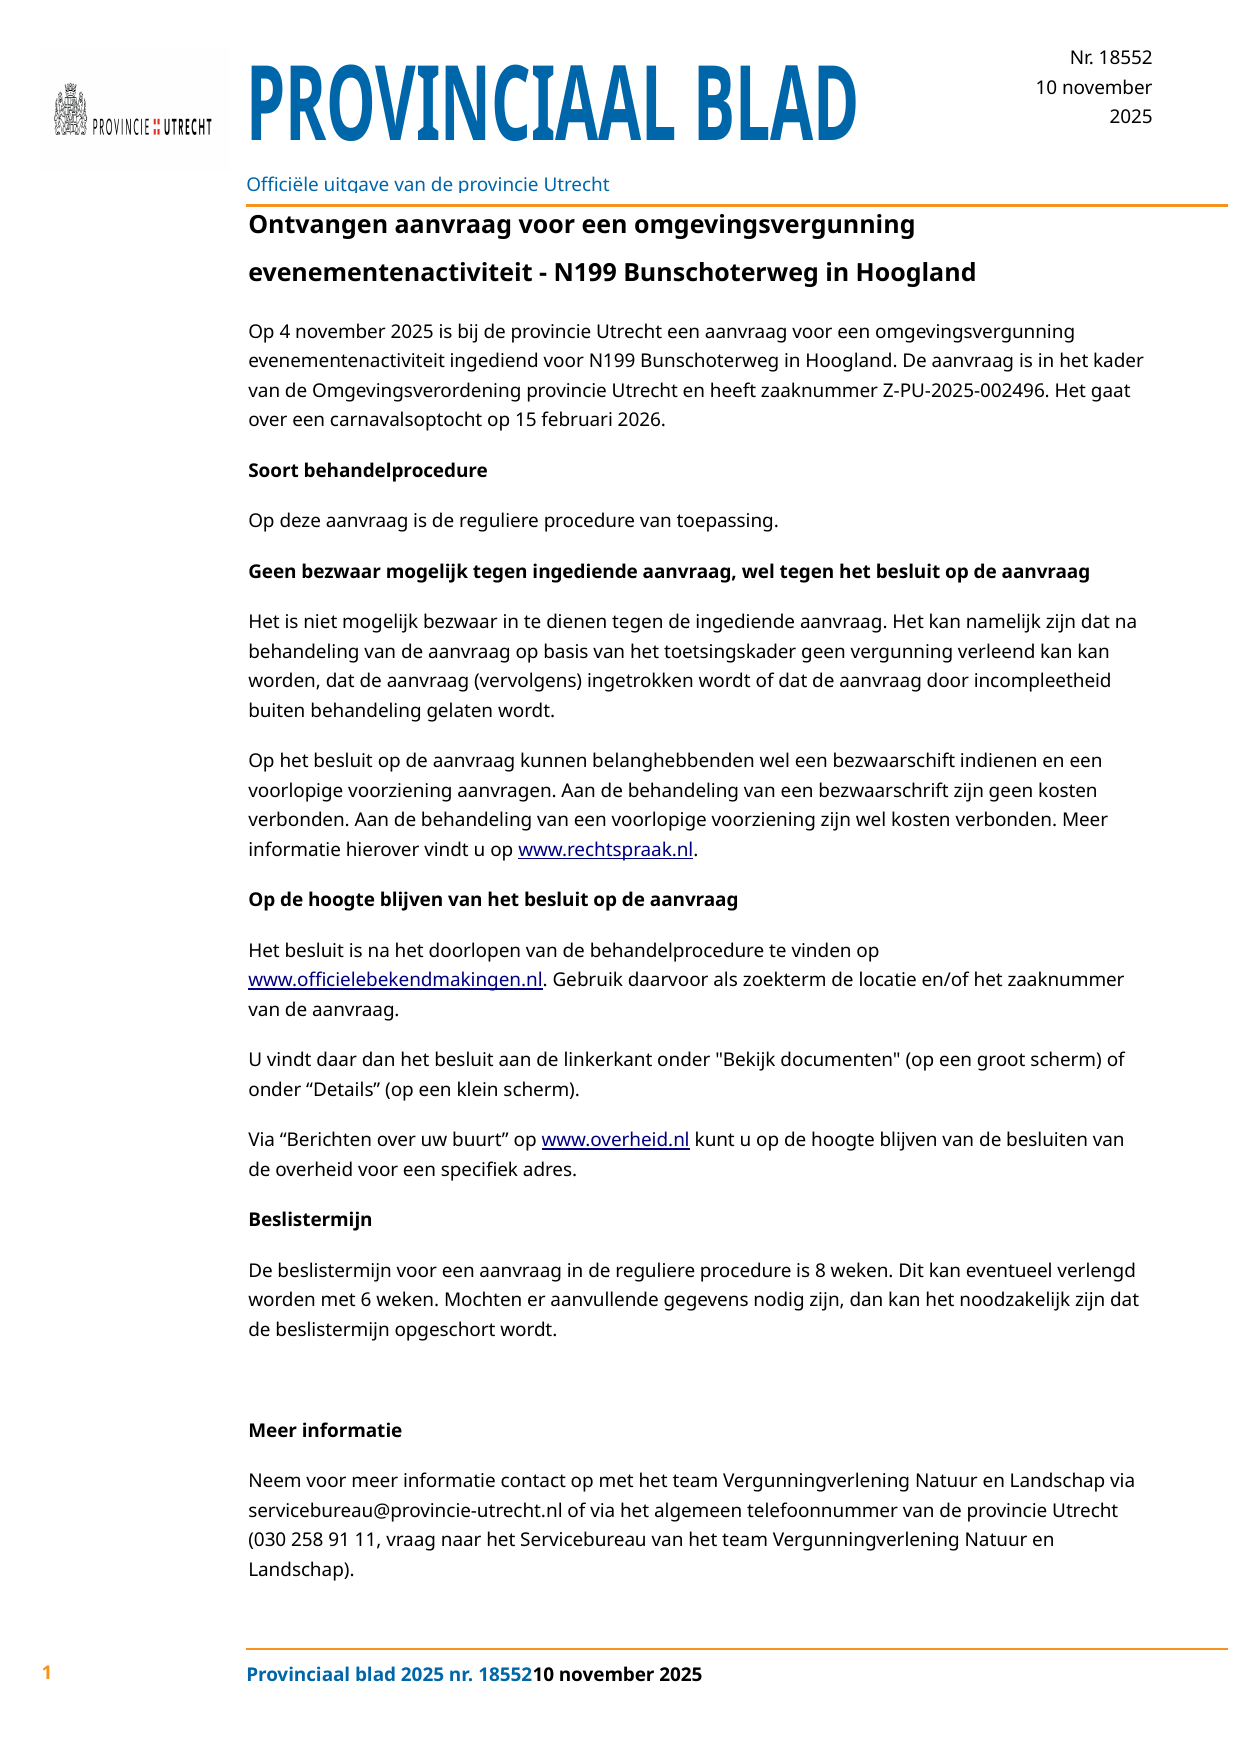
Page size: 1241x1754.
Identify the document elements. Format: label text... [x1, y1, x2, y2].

text Op deze aanvraag is de reguliere procedure van toepassing. [248, 507, 1152, 533]
text De beslistermijn voor een aanvraag in de reguliere procedure is 8 weken. Dit kan eventueel verlengd worden met 6 weken. Mochten er aanvullende gegevens nodig zijn, dan kan het noodzakelijk zijn dat de beslistermijn opgeschort wordt. [248, 1257, 1152, 1342]
text Op 4 november 2025 is bij de provincie Utrecht een aanvraag voor een omgevingsvergunning evenementenactiviteit ingediend voor N199 Bunschoterweg in Hoogland. De aanvraag is in het kader van de Omgevingsverordening provincie Utrecht en heeft zaaknummer Z-PU-2025-002496. Het gaat over een carnavalsoptocht op 15 februari 2026. [248, 318, 1152, 432]
text Ontvangen aanvraag voor een omgevingsvergunning evenementenactiviteit - N199 Bunschoterweg in Hoogland [248, 207, 1152, 288]
text Het is niet mogelijk bezwaar in te dienen tegen de ingediende aanvraag. Het kan namelijk zijn dat na behandeling van de aanvraag op basis van het toetsingskader geen vergunning verleend kan kan worden, dat de aanvraag (vervolgens) ingetrokken wordt of dat de aanvraag door incompleetheid buiten behandeling gelaten wordt. [248, 608, 1152, 723]
text Geen bezwaar mogelijk tegen ingediende aanvraag, wel tegen het besluit op de aanvraag [248, 558, 1152, 584]
text Op het besluit op de aanvraag kunnen belanghebbenden wel een bezwaarschift indienen en een voorlopige voorziening aanvragen. Aan de behandeling van een bezwaarschrift zijn geen kosten verbonden. Aan de behandeling van een voorlopige voorziening zijn wel kosten verbonden. Meer informatie hierover vindt u op www.rechtspraak.nl. [248, 747, 1152, 862]
text Soort behandelprocedure [248, 457, 1152, 483]
text Meer informatie [248, 1417, 1152, 1443]
text Via “Berichten over uw buurt” op www.overheid.nl kunt u op de hoogte blijven van de besluiten van de overheid voor een specifiek adres. [248, 1127, 1152, 1182]
text Neem voor meer informatie contact op met het team Vergunningverlening Natuur en Landschap via servicebureau@provincie-utrecht.nl of via het algemeen telefoonnummer van de provincie Utrecht (030 258 91 11, vraag naar het Servicebureau van het team Vergunningverlening Natuur en Landschap). [248, 1467, 1152, 1582]
picture [41, 47, 231, 172]
text Beslistermijn [248, 1207, 1152, 1232]
text Op de hoogte blijven van het besluit op de aanvraag [248, 887, 1152, 912]
text Het besluit is na het doorlopen van de behandelprocedure te vinden op www.officielebekendmakingen.nl. Gebruik daarvoor als zoekterm de locatie en/of het zaaknummer van de aanvraag. [248, 937, 1152, 1022]
text U vindt daar dan het besluit aan de linkerkant onder "Bekijk documenten" (op een groot scherm) of onder “Details” (op een klein scherm). [248, 1047, 1152, 1102]
